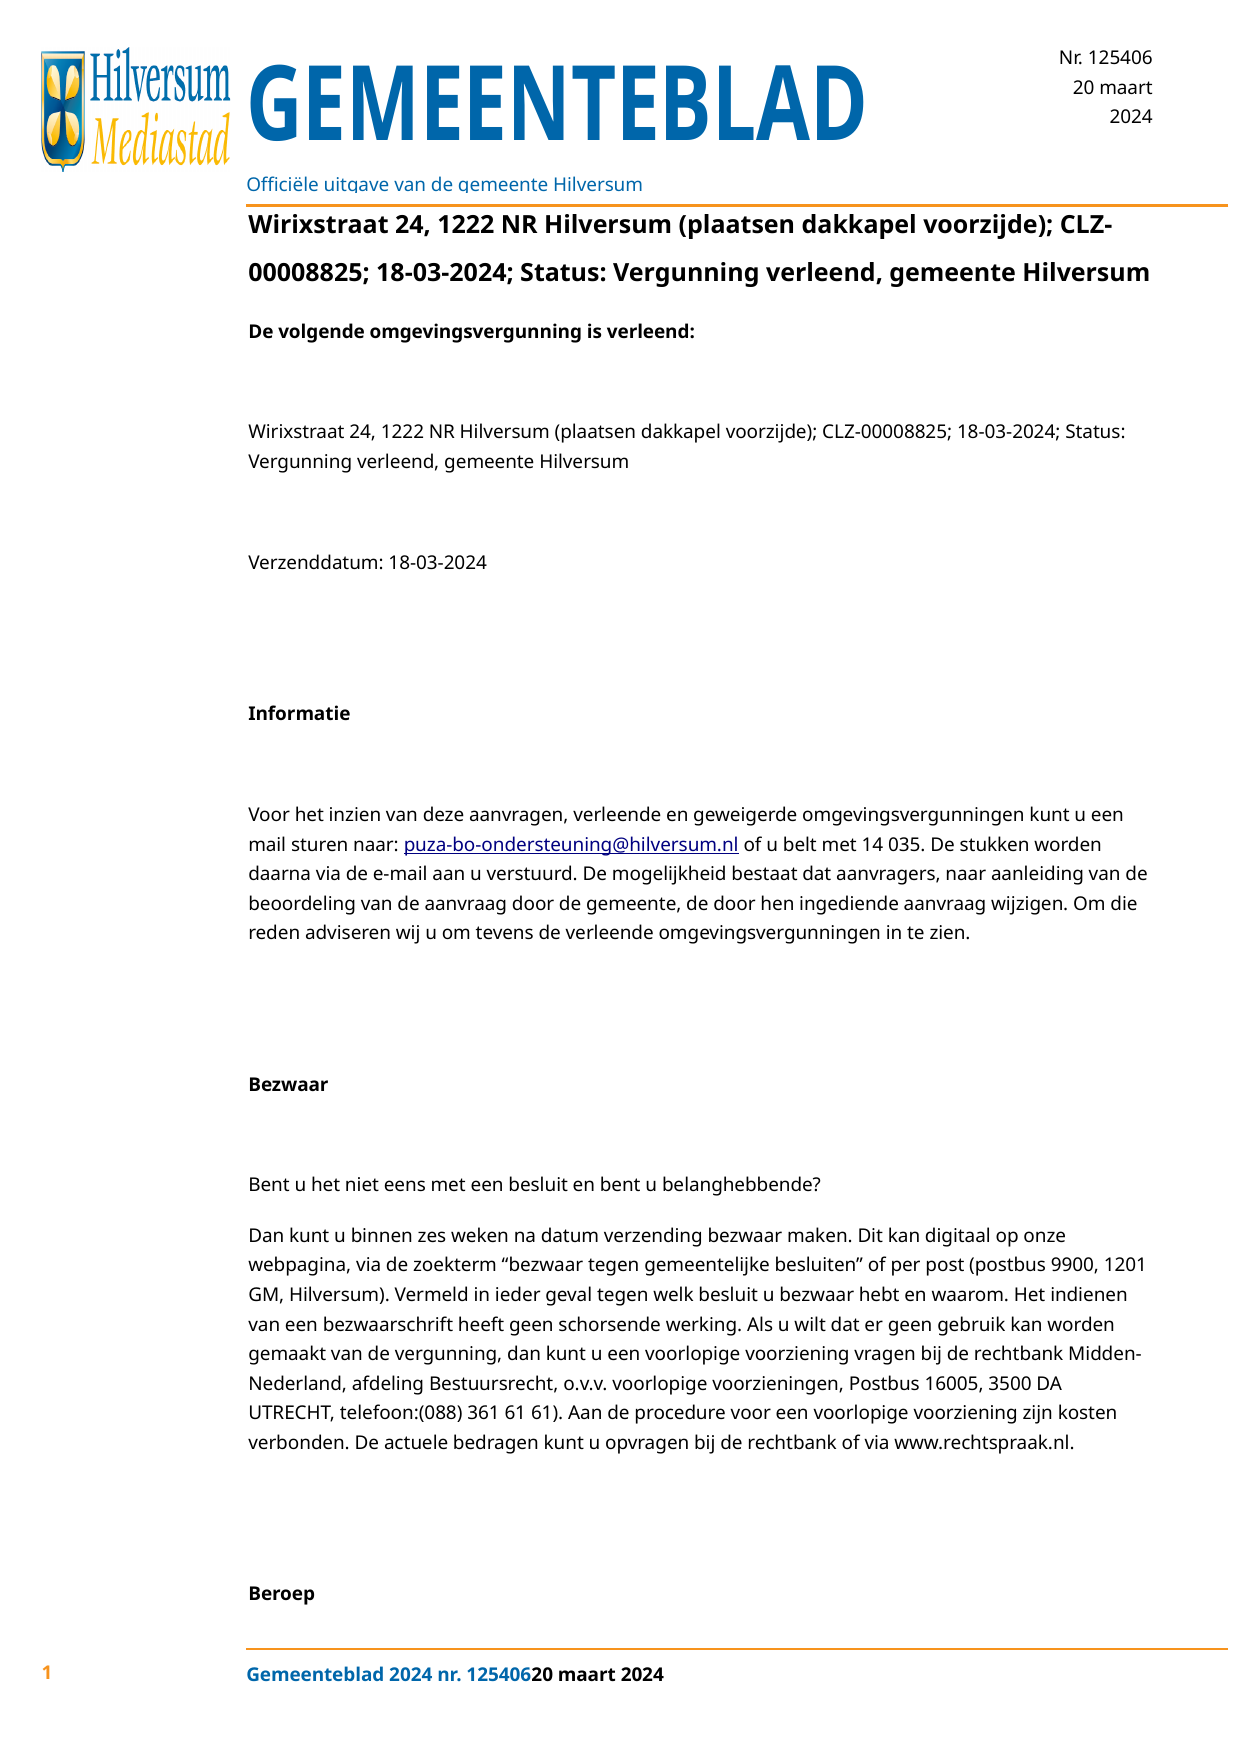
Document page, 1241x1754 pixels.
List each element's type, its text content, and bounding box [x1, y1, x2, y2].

text Wirixstraat 24, 1222 NR Hilversum (plaatsen dakkapel voorzijde); CLZ-00008825; 18-03-2024; Status: Vergunning verleend, gemeente Hilversum [248, 419, 1152, 474]
text Voor het inzien van deze aanvragen, verleende en geweigerde omgevingsvergunningen kunt u een mail sturen naar: puza-bo-ondersteuning@hilversum.nl of u belt met 14 035. De stukken worden daarna via de e-mail aan u verstuurd. De mogelijkheid bestaat dat aanvragers, naar aanleiding van de beoordeling van de aanvraag door de gemeente, de door hen ingediende aanvraag wijzigen. Om die reden adviseren wij u om tevens de verleende omgevingsvergunningen in te zien. [248, 801, 1152, 945]
text Bezwaar [248, 1071, 1152, 1097]
text Dan kunt u binnen zes weken na datum verzending bezwaar maken. Dit kan digitaal op onze webpagina, via de zoekterm “bezwaar tegen gemeentelijke besluiten” of per post (postbus 9900, 1201 GM, Hilversum). Vermeld in ieder geval tegen welk besluit u bezwaar hebt en waarom. Het indienen van een bezwaarschrift heeft geen schorsende werking. Als u wilt dat er geen gebruik kan worden gemaakt van de vergunning, dan kunt u een voorlopige voorziening vragen bij de rechtbank Midden-Nederland, afdeling Bestuursrecht, o.v.v. voorlopige voorzieningen, Postbus 16005, 3500 DA UTRECHT, telefoon:(088) 361 61 61). Aan de procedure voor een voorlopige voorziening zijn kosten verbonden. De actuele bedragen kunt u opvragen bij de rechtbank of via www.rechtspraak.nl. [248, 1222, 1152, 1455]
text Bent u het niet eens met een besluit en bent u belanghebbende? [248, 1172, 1152, 1197]
text Verzenddatum: 18-03-2024 [248, 549, 1152, 575]
text Beroep [248, 1580, 1152, 1606]
text Wirixstraat 24, 1222 NR Hilversum (plaatsen dakkapel voorzijde); CLZ-00008825; 18-03-2024; Status: Vergunning verleend, gemeente Hilversum [248, 207, 1152, 288]
picture [41, 47, 231, 172]
text De volgende omgevingsvergunning is verleend: [248, 318, 1152, 344]
text Informatie [248, 700, 1152, 726]
